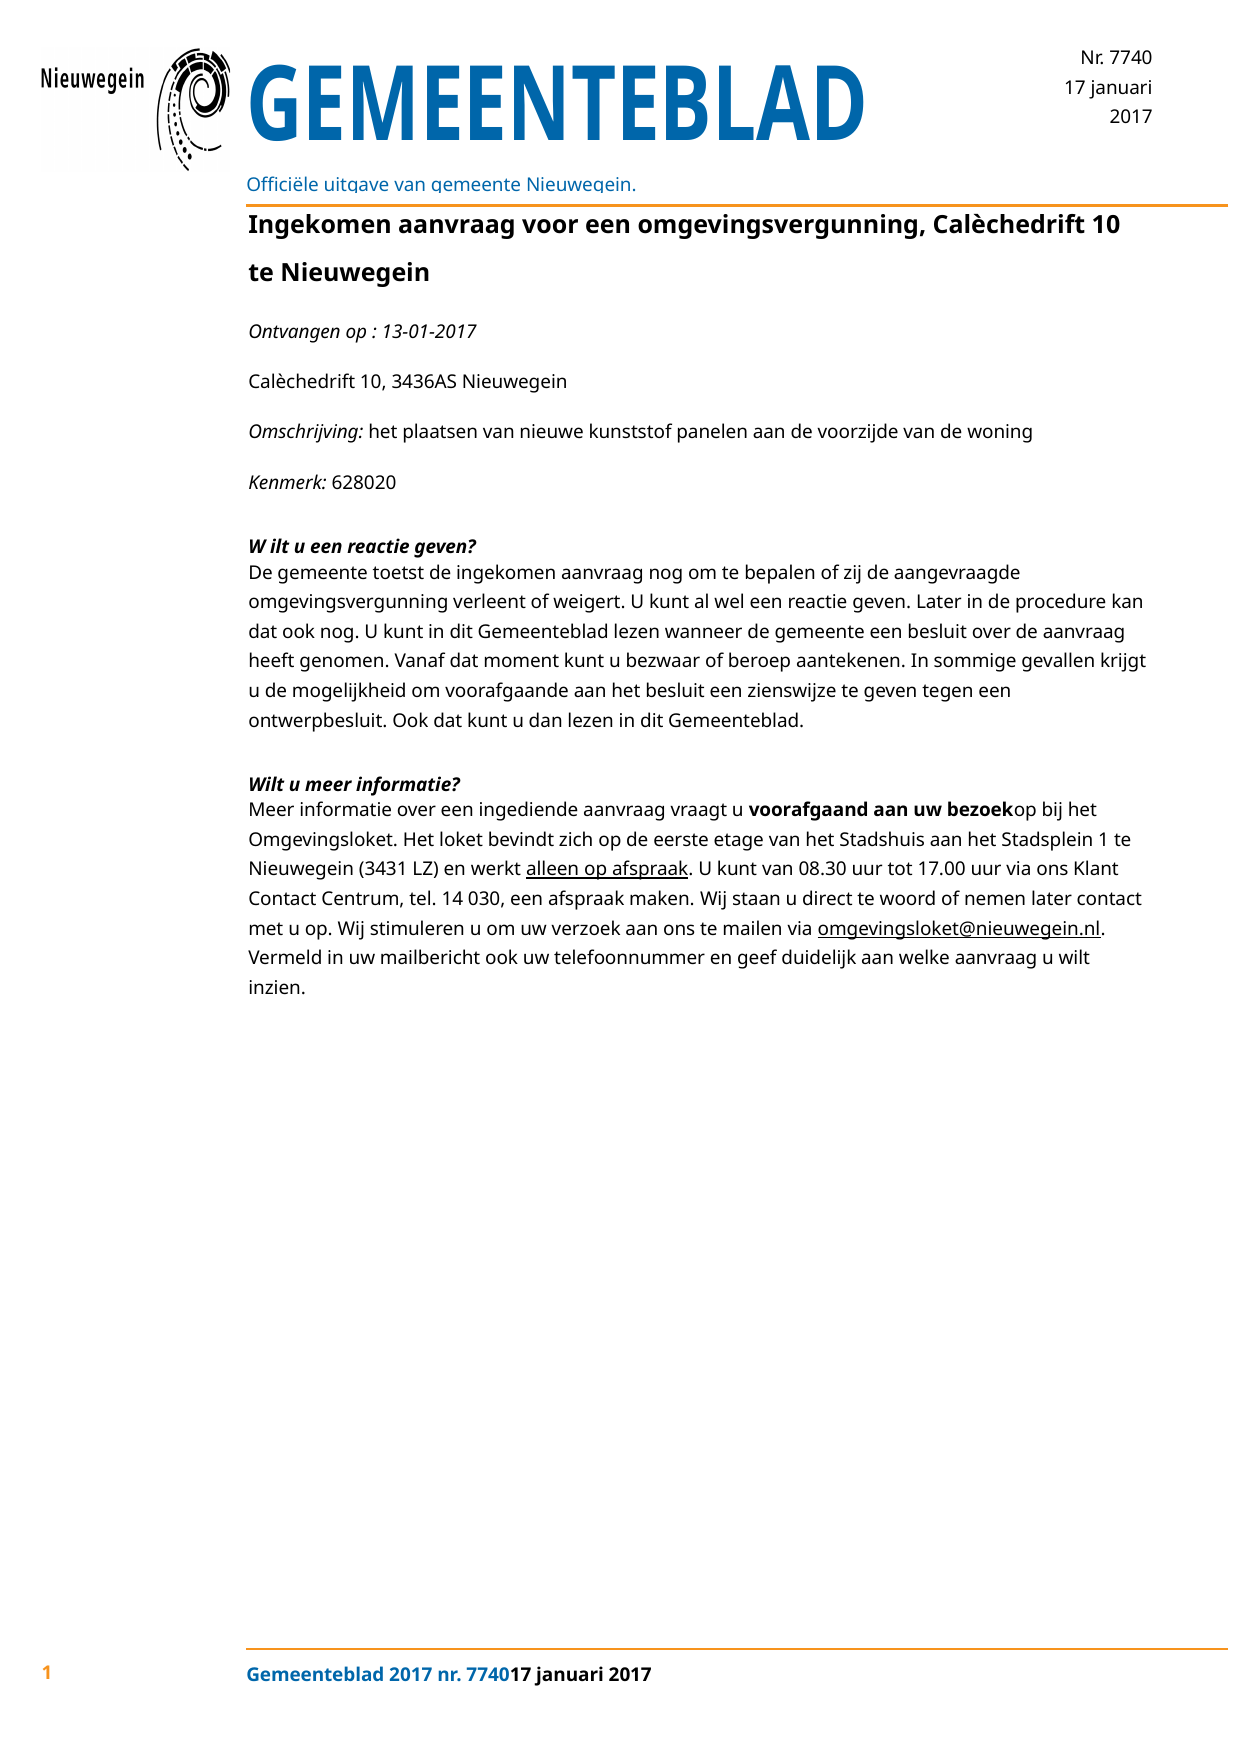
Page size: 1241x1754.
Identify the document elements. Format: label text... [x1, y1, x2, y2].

text Ingekomen aanvraag voor een omgevingsvergunning, Calèchedrift 10 te Nieuwegein [248, 207, 1152, 288]
text Ontvangen op : 13-01-2017 [248, 318, 1152, 344]
text Kenmerk: 628020 [248, 469, 1152, 495]
text Wilt u meer informatie? [248, 771, 1152, 796]
picture [41, 47, 231, 172]
text W ilt u een reactie geven? [248, 533, 1152, 559]
text Omschrijving: het plaatsen van nieuwe kunststof panelen aan de voorzijde van de woning [248, 419, 1152, 444]
text Meer informatie over een ingediende aanvraag vraagt u voorafgaand aan uw bezoekop bij het Omgevingsloket. Het loket bevindt zich op de eerste etage van het Stadshuis aan het Stadsplein 1 te Nieuwegein (3431 LZ) en werkt alleen op afspraak. U kunt van 08.30 uur tot 17.00 uur via ons Klant Contact Centrum, tel. 14 030, een afspraak maken. Wij staan u direct te woord of nemen later contact met u op. Wij stimuleren u om uw verzoek aan ons te mailen via omgevingsloket@nieuwegein.nl. Vermeld in uw mailbericht ook uw telefoonnummer en geef duidelijk aan welke aanvraag u wilt inzien. [248, 796, 1152, 1000]
text Calèchedrift 10, 3436AS Nieuwegein [248, 368, 1152, 394]
text De gemeente toetst de ingekomen aanvraag nog om te bepalen of zij de aangevraagde omgevingsvergunning verleent of weigert. U kunt al wel een reactie geven. Later in de procedure kan dat ook nog. U kunt in dit Gemeenteblad lezen wanneer de gemeente een besluit over de aanvraag heeft genomen. Vanaf dat moment kunt u bezwaar of beroep aantekenen. In sommige gevallen krijgt u de mogelijkheid om voorafgaande aan het besluit een zienswijze te geven tegen een ontwerpbesluit. Ook dat kunt u dan lezen in dit Gemeenteblad. [248, 559, 1152, 732]
